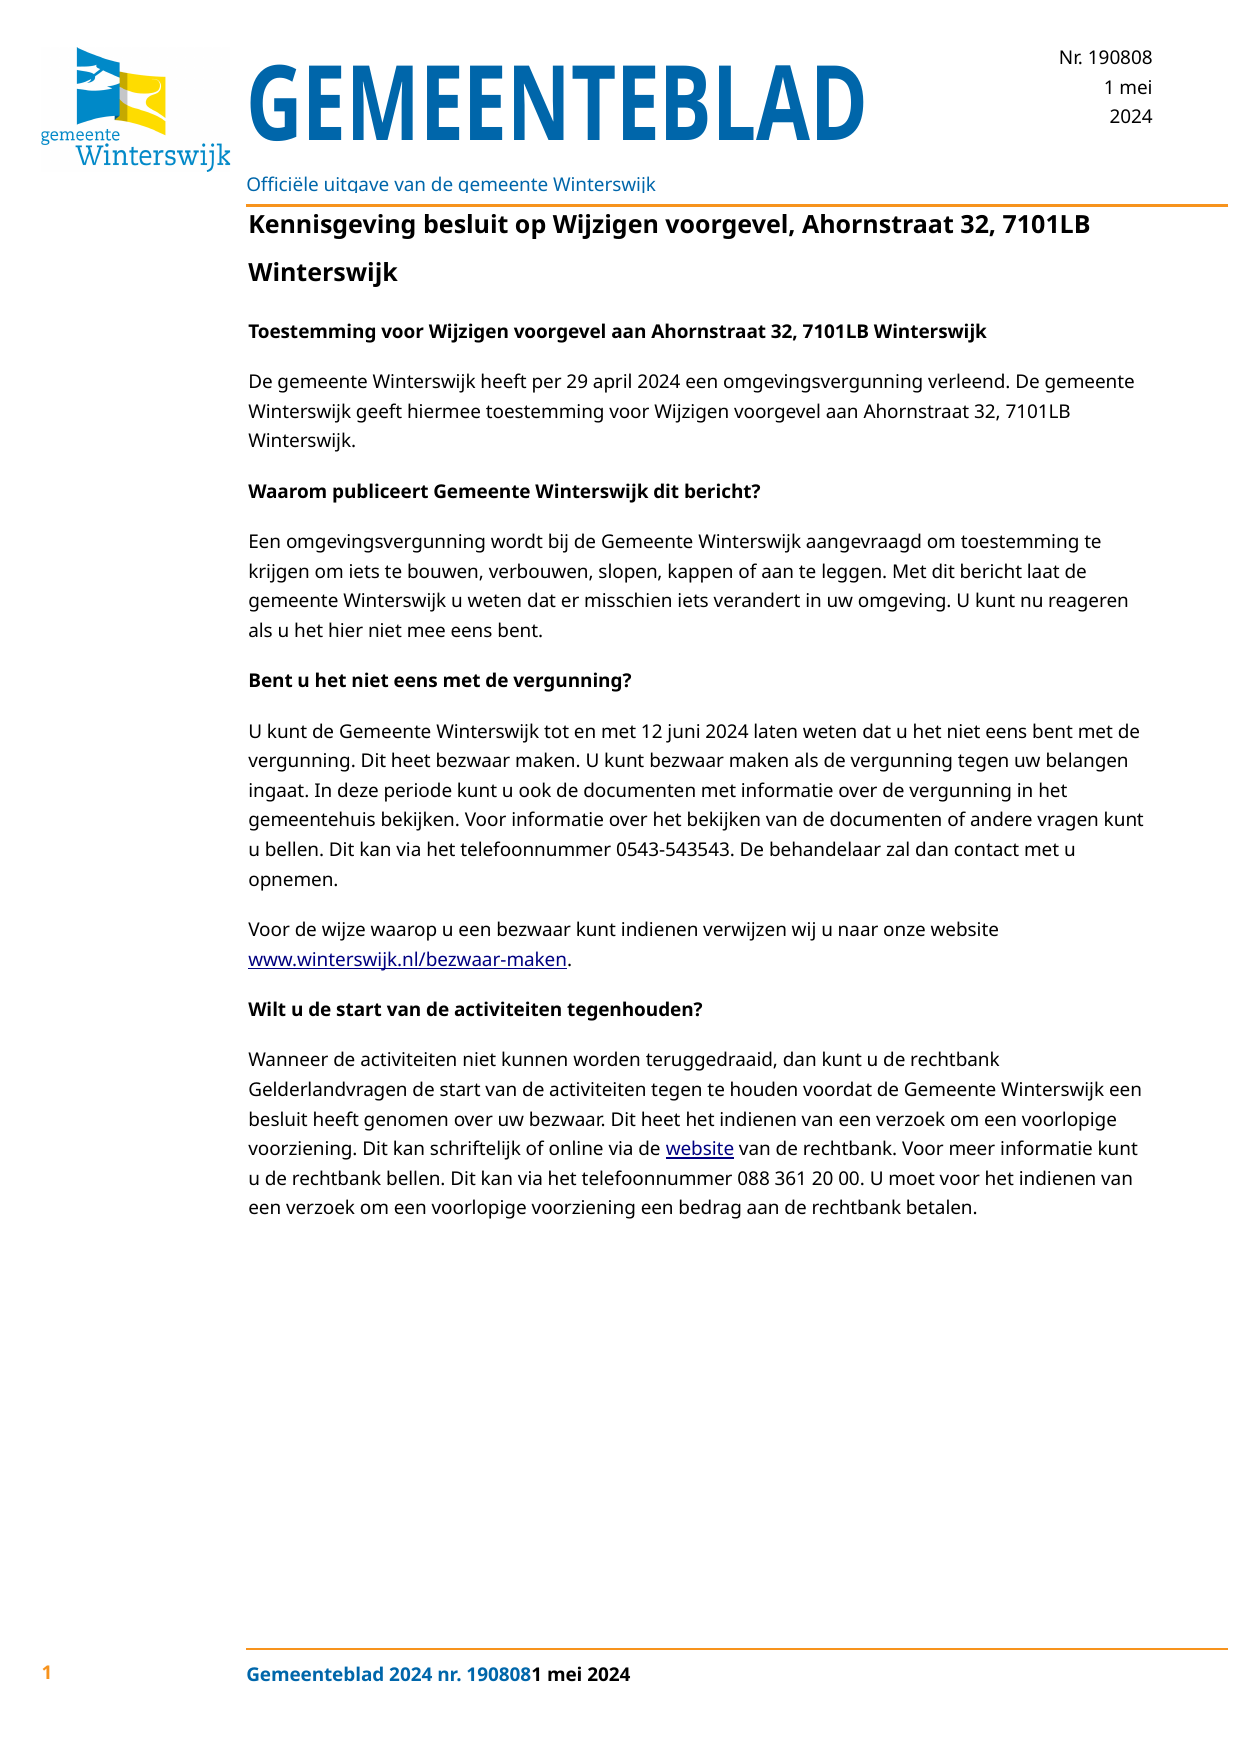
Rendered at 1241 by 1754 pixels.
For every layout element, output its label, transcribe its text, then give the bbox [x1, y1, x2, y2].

text Een omgevingsvergunning wordt bij de Gemeente Winterswijk aangevraagd om toestemming te krijgen om iets te bouwen, verbouwen, slopen, kappen of aan te leggen. Met dit bericht laat de gemeente Winterswijk u weten dat er misschien iets verandert in uw omgeving. U kunt nu reageren als u het hier niet mee eens bent. [248, 528, 1152, 643]
picture [225, 153, 231, 162]
picture [41, 47, 231, 172]
text Toestemming voor Wijzigen voorgevel aan Ahornstraat 32, 7101LB Winterswijk [248, 318, 1152, 344]
text De gemeente Winterswijk heeft per 29 april 2024 een omgevingsvergunning verleend. De gemeente Winterswijk geeft hiermee toestemming voor Wijzigen voorgevel aan Ahornstraat 32, 7101LB Winterswijk. [248, 368, 1152, 453]
text Wilt u de start van de activiteiten tegenhouden? [248, 996, 1152, 1022]
text Wanneer de activiteiten niet kunnen worden teruggedraaid, dan kunt u de rechtbank Gelderlandvragen de start van de activiteiten tegen te houden voordat de Gemeente Winterswijk een besluit heeft genomen over uw bezwaar. Dit heet het indienen van een verzoek om een voorlopige voorziening. Dit kan schriftelijk of online via de website van de rechtbank. Voor meer informatie kunt u de rechtbank bellen. Dit kan via het telefoonnummer 088 361 20 00. U moet voor het indienen van een verzoek om een voorlopige voorziening een bedrag aan de rechtbank betalen. [248, 1047, 1152, 1220]
text Voor de wijze waarop u een bezwaar kunt indienen verwijzen wij u naar onze website www.winterswijk.nl/bezwaar-maken. [248, 916, 1152, 972]
text Waarom publiceert Gemeente Winterswijk dit bericht? [248, 478, 1152, 504]
text Kennisgeving besluit op Wijzigen voorgevel, Ahornstraat 32, 7101LB Winterswijk [248, 207, 1152, 288]
text Bent u het niet eens met de vergunning? [248, 667, 1152, 693]
text U kunt de Gemeente Winterswijk tot en met 12 juni 2024 laten weten dat u het niet eens bent met de vergunning. Dit heet bezwaar maken. U kunt bezwaar maken als de vergunning tegen uw belangen ingaat. In deze periode kunt u ook de documenten met informatie over de vergunning in het gemeentehuis bekijken. Voor informatie over het bekijken van de documenten of andere vragen kunt u bellen. Dit kan via het telefoonnummer 0543-543543. De behandelaar zal dan contact met u opnemen. [248, 718, 1152, 892]
